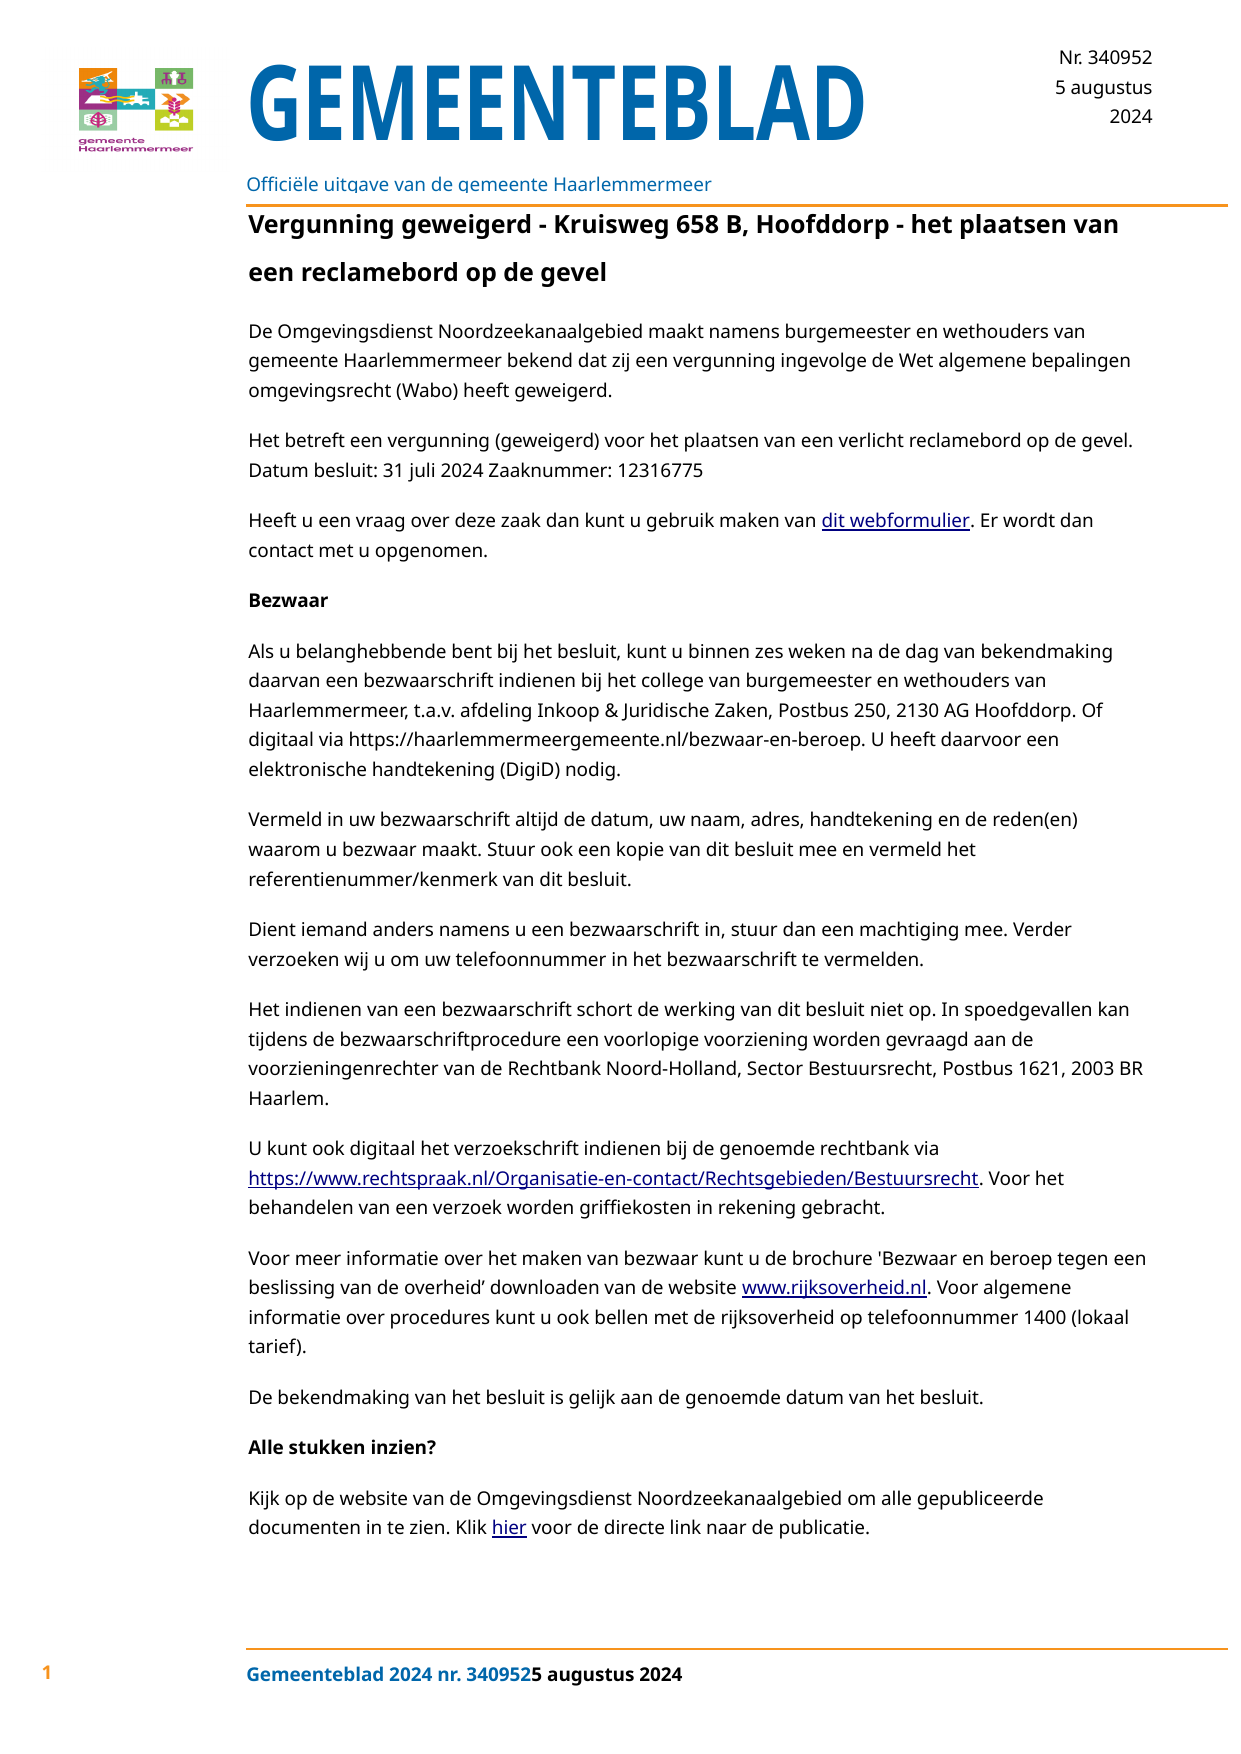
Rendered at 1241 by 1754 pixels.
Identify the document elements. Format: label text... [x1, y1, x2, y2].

picture [41, 47, 231, 172]
text Vergunning geweigerd - Kruisweg 658 B, Hoofddorp - het plaatsen van een reclamebord op de gevel [248, 207, 1152, 288]
text Kijk op de website van de Omgevingsdienst Noordzeekanaalgebied om alle gepubliceerde documenten in te zien. Klik hier voor de directe link naar de publicatie. [248, 1485, 1152, 1540]
text De Omgevingsdienst Noordzeekanaalgebied maakt namens burgemeester en wethouders van gemeente Haarlemmermeer bekend dat zij een vergunning ingevolge de Wet algemene bepalingen omgevingsrecht (Wabo) heeft geweigerd. [248, 318, 1152, 403]
text De bekendmaking van het besluit is gelijk aan de genoemde datum van het besluit. [248, 1384, 1152, 1410]
text Dient iemand anders namens u een bezwaarschrift in, stuur dan een machtiging mee. Verder verzoeken wij u om uw telefoonnummer in het bezwaarschrift te vermelden. [248, 916, 1152, 972]
text Het betreft een vergunning (geweigerd) voor het plaatsen van een verlicht reclamebord op de gevel. Datum besluit: 31 juli 2024 Zaaknummer: 12316775 [248, 427, 1152, 483]
text Bezwaar [248, 587, 1152, 613]
text Alle stukken inzien? [248, 1434, 1152, 1460]
text Vermeld in uw bezwaarschrift altijd de datum, uw naam, adres, handtekening en de reden(en) waarom u bezwaar maakt. Stuur ook een kopie van dit besluit mee en vermeld het referentienummer/kenmerk van dit besluit. [248, 807, 1152, 892]
text Het indienen van een bezwaarschrift schort de werking van dit besluit niet op. In spoedgevallen kan tijdens de bezwaarschriftprocedure een voorlopige voorziening worden gevraagd aan de voorzieningenrechter van de Rechtbank Noord-Holland, Sector Bestuursrecht, Postbus 1621, 2003 BR Haarlem. [248, 996, 1152, 1111]
text Heeft u een vraag over deze zaak dan kunt u gebruik maken van dit webformulier. Er wordt dan contact met u opgenomen. [248, 507, 1152, 563]
text U kunt ook digitaal het verzoekschrift indienen bij de genoemde rechtbank via https://www.rechtspraak.nl/Organisatie-en-contact/Rechtsgebieden/Bestuursrecht. Voor het behandelen van een verzoek worden griffiekosten in rekening gebracht. [248, 1135, 1152, 1220]
text Voor meer informatie over het maken van bezwaar kunt u de brochure 'Bezwaar en beroep tegen een beslissing van de overheid’ downloaden van de website www.rijksoverheid.nl. Voor algemene informatie over procedures kunt u ook bellen met de rijksoverheid op telefoonnummer 1400 (lokaal tarief). [248, 1245, 1152, 1359]
text Als u belanghebbende bent bij het besluit, kunt u binnen zes weken na de dag van bekendmaking daarvan een bezwaarschrift indienen bij het college van burgemeester en wethouders van Haarlemmermeer, t.a.v. afdeling Inkoop & Juridische Zaken, Postbus 250, 2130 AG Hoofddorp. Of digitaal via https://haarlemmermeergemeente.nl/bezwaar-en-beroep. U heeft daarvoor een elektronische handtekening (DigiD) nodig. [248, 638, 1152, 782]
